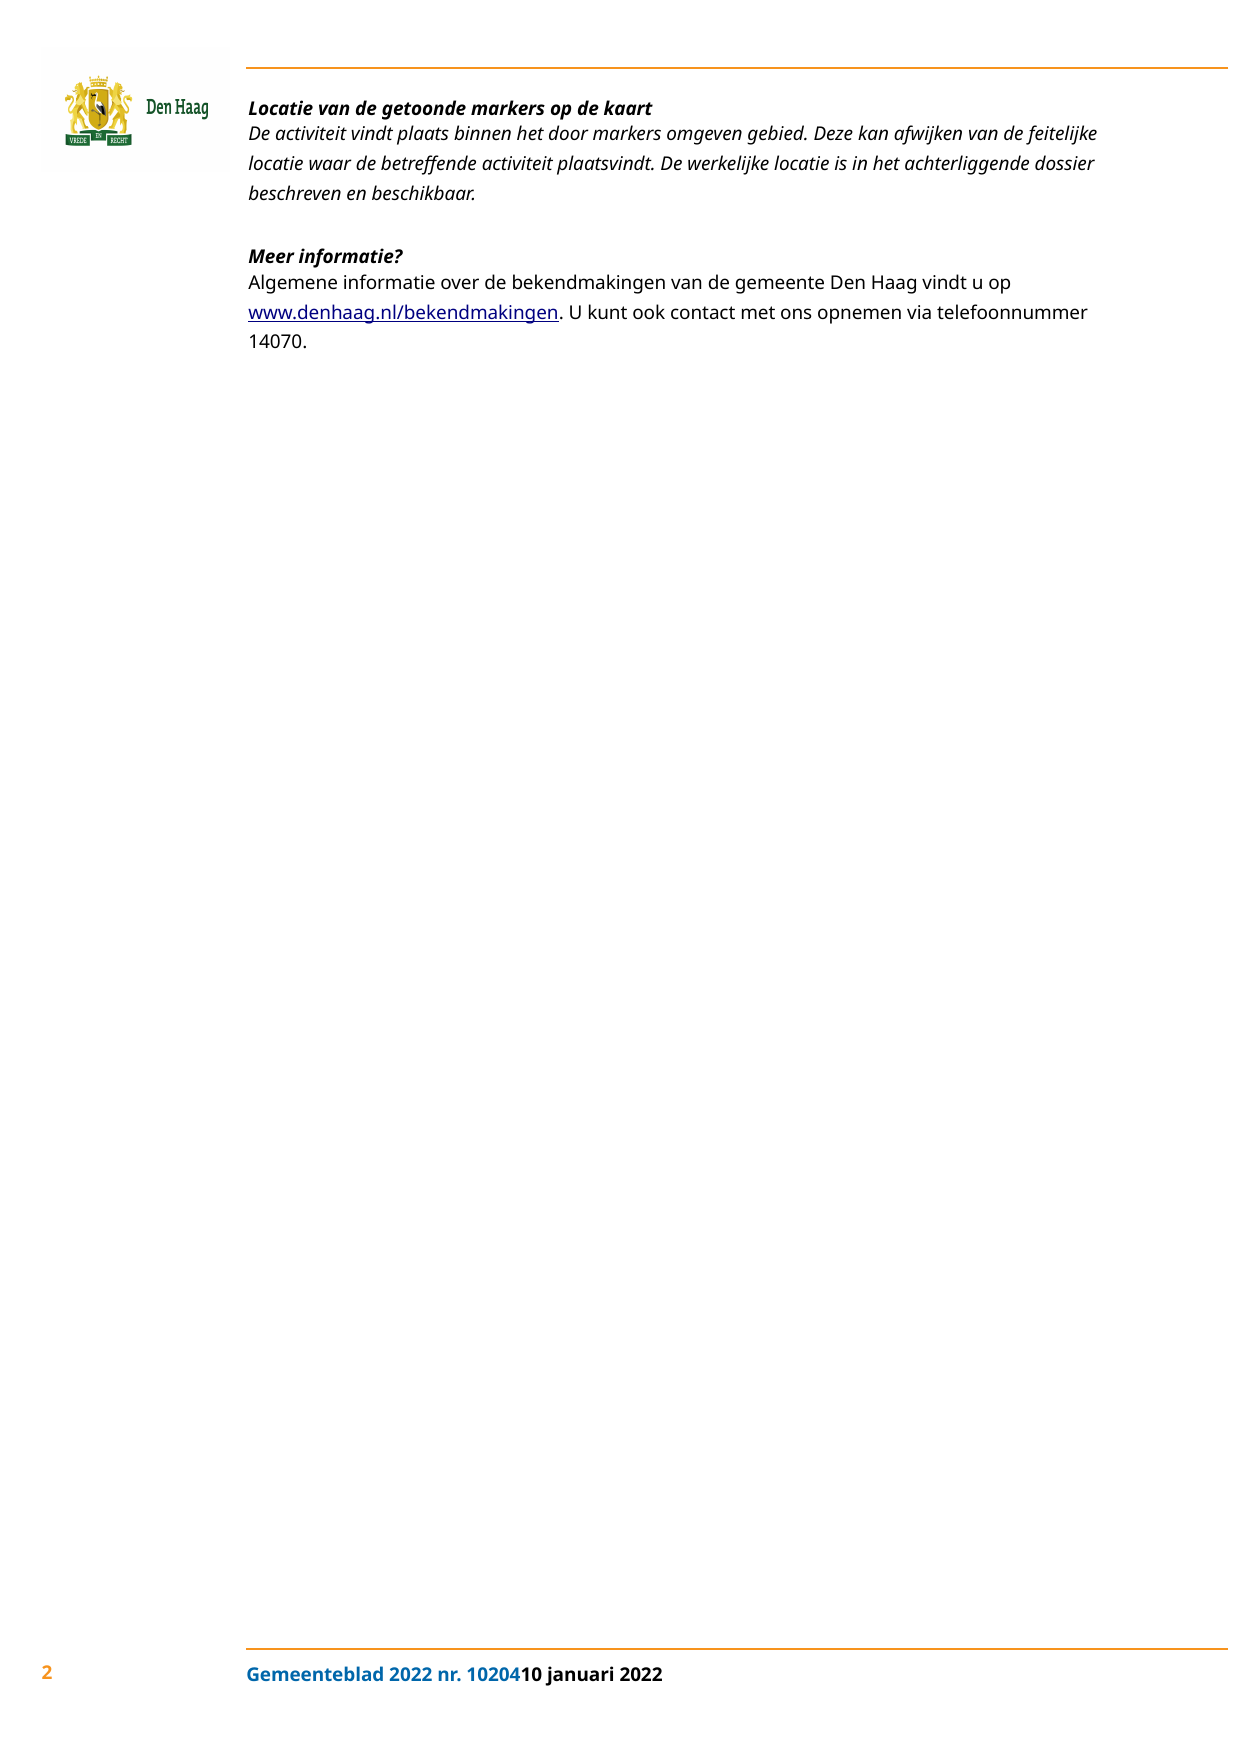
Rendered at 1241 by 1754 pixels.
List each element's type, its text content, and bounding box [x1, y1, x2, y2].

text Meer informatie? [248, 244, 1152, 269]
picture [41, 47, 231, 172]
text Algemene informatie over de bekendmakingen van de gemeente Den Haag vindt u op www.denhaag.nl/bekendmakingen. U kunt ook contact met ons opnemen via telefoonnummer 14070. [248, 269, 1152, 354]
text De activiteit vindt plaats binnen het door markers omgeven gebied. Deze kan afwijken van de feitelijke locatie waar de betreffende activiteit plaatsvindt. De werkelijke locatie is in het achterliggende dossier beschreven en beschikbaar. [248, 121, 1152, 205]
text Locatie van de getoonde markers op de kaart [248, 95, 1152, 121]
